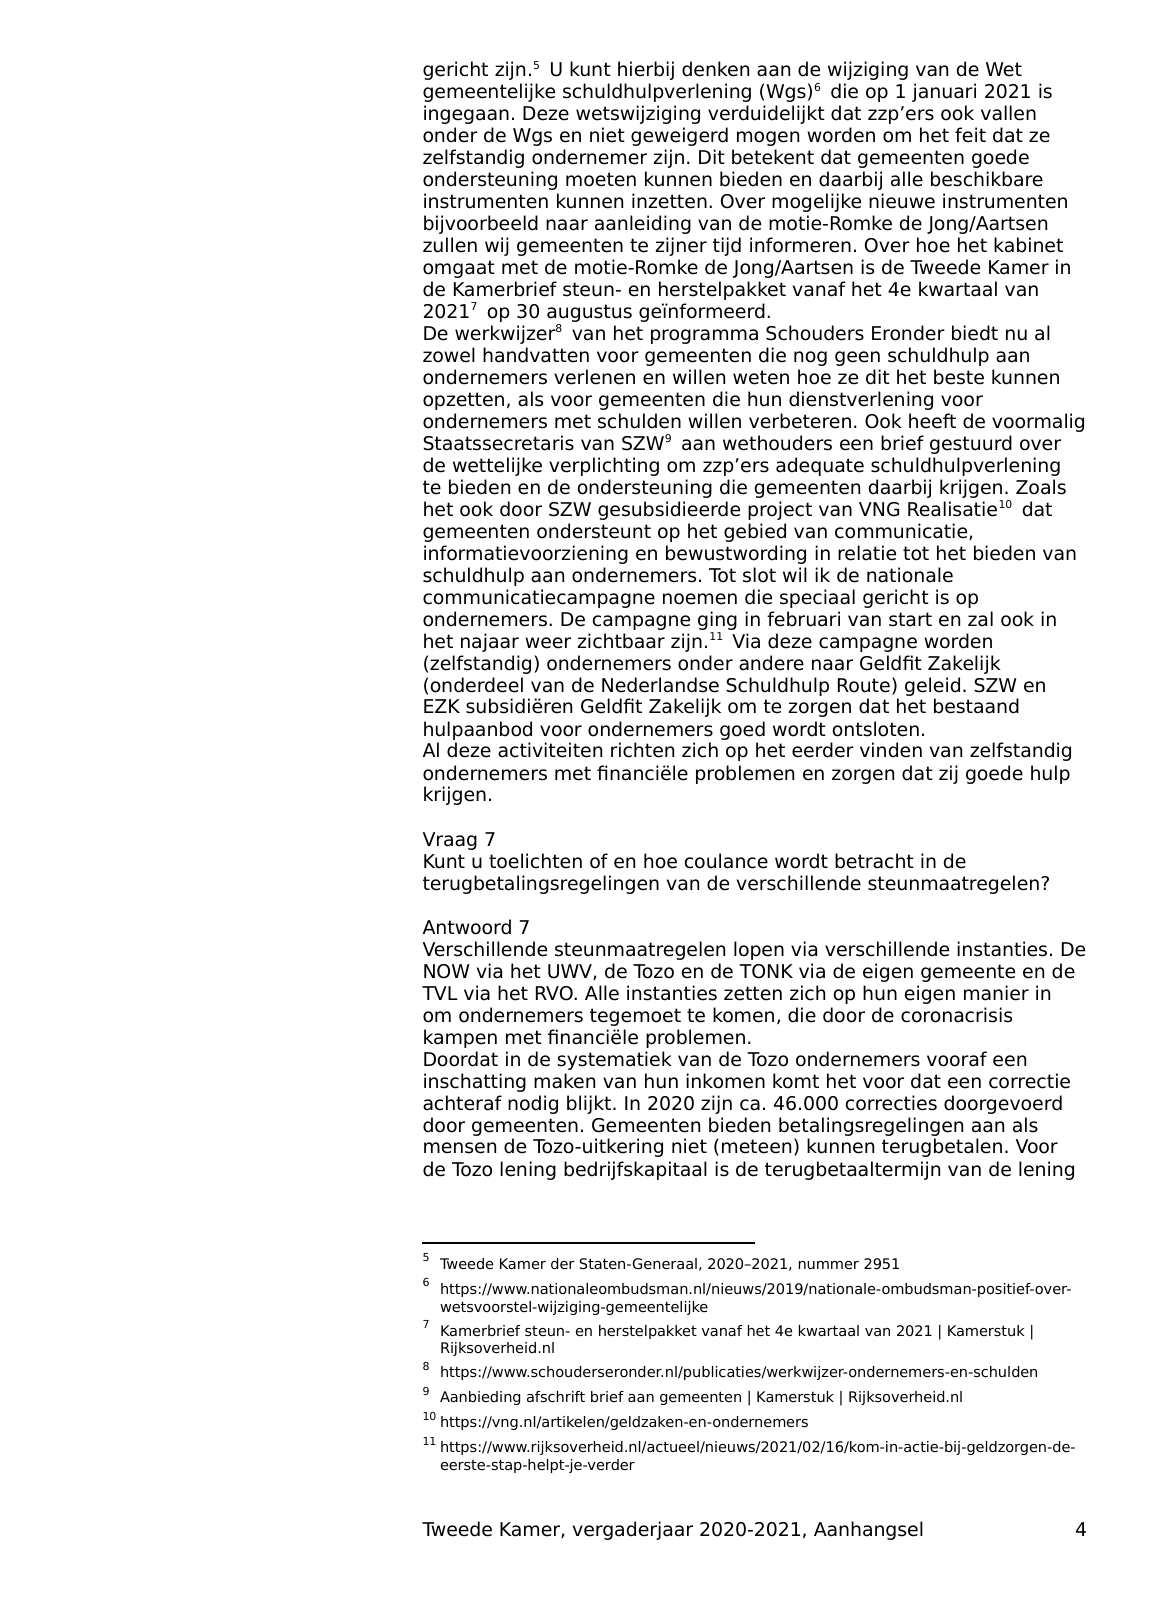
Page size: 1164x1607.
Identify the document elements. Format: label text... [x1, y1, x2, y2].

text Aanbieding afschrift brief aan gemeenten | Kamerstuk | Rijksoverheid.nl [422, 1385, 1087, 1407]
text Kunt u toelichten of en hoe coulance wordt betracht in de terugbetalingsregelingen van de verschillende steunmaatregelen? [422, 851, 1087, 894]
text gericht zijn. U kunt hierbij denken aan de wijziging van de Wet gemeentelijke schuldhulpverlening (Wgs) die op 1 januari 2021 is ingegaan. Deze wetswijziging verduidelijkt dat zzp’ers ook vallen onder de Wgs en niet geweigerd mogen worden om het feit dat ze zelfstandig ondernemer zijn. Dit betekent dat gemeenten goede ondersteuning moeten kunnen bieden en daarbij alle beschikbare instrumenten kunnen inzetten. Over mogelijke nieuwe instrumenten bijvoorbeeld naar aanleiding van de motie-Romke de Jong/Aartsen zullen wij gemeenten te zijner tijd informeren. Over hoe het kabinet omgaat met de motie-Romke de Jong/Aartsen is de Tweede Kamer in de Kamerbrief steun- en herstelpakket vanaf het 4e kwartaal van 2021 op 30 augustus geïnformeerd. [422, 59, 1087, 323]
text https://www.rijksoverheid.nl/actueel/nieuws/2021/02/16/kom-in-actie-bij-geldzorgen-de-eerste-stap-helpt-je-verder [422, 1435, 1087, 1474]
text Doordat in de systematiek van de Tozo ondernemers vooraf een inschatting maken van hun inkomen komt het voor dat een correctie achteraf nodig blijkt. In 2020 zijn ca. 46.000 correcties doorgevoerd door gemeenten. Gemeenten bieden betalingsregelingen aan als mensen de Tozo-uitkering niet (meteen) kunnen terugbetalen. Voor de Tozo lening bedrijfskapitaal is de terugbetaaltermijn van de lening [422, 1048, 1087, 1180]
text Al deze activiteiten richten zich op het eerder vinden van zelfstandig ondernemers met financiële problemen en zorgen dat zij goede hulp krijgen. [422, 740, 1087, 806]
text https://www.nationaleombudsman.nl/nieuws/2019/nationale-ombudsman-positief-over-wetsvoorstel-wijziging-gemeentelijke [422, 1277, 1087, 1316]
text De werkwijzer van het programma Schouders Eronder biedt nu al zowel handvatten voor gemeenten die nog geen schuldhulp aan ondernemers verlenen en willen weten hoe ze dit het beste kunnen opzetten, als voor gemeenten die hun dienstverlening voor ondernemers met schulden willen verbeteren. Ook heeft de voormalig Staatssecretaris van SZW aan wethouders een brief gestuurd over de wettelijke verplichting om zzp’ers adequate schuldhulpverlening te bieden en de ondersteuning die gemeenten daarbij krijgen. Zoals het ook door SZW gesubsidieerde project van VNG Realisatie dat gemeenten ondersteunt op het gebied van communicatie, informatievoorziening en bewustwording in relatie tot het bieden van schuldhulp aan ondernemers. Tot slot wil ik de nationale communicatiecampagne noemen die speciaal gericht is op ondernemers. De campagne ging in februari van start en zal ook in het najaar weer zichtbaar zijn. Via deze campagne worden (zelfstandig) ondernemers onder andere naar Geldfit Zakelijk (onderdeel van de Nederlandse Schuldhulp Route) geleid. SZW en EZK subsidiëren Geldfit Zakelijk om te zorgen dat het bestaand hulpaanbod voor ondernemers goed wordt ontsloten. [422, 323, 1087, 740]
text Vraag 7 [422, 828, 1087, 851]
text Tweede Kamer der Staten-Generaal, 2020–2021, nummer 2951 [422, 1252, 1087, 1274]
text Kamerbrief steun- en herstelpakket vanaf het 4e kwartaal van 2021 | Kamerstuk | Rijksoverheid.nl [422, 1318, 1087, 1357]
text Antwoord 7 [422, 917, 1087, 939]
text Verschillende steunmaatregelen lopen via verschillende instanties. De NOW via het UWV, de Tozo en de TONK via de eigen gemeente en de TVL via het RVO. Alle instanties zetten zich op hun eigen manier in om ondernemers tegemoet te komen, die door de coronacrisis kampen met financiële problemen. [422, 939, 1087, 1048]
text https://vng.nl/artikelen/geldzaken-en-ondernemers [422, 1410, 1087, 1432]
text https://www.schouderseronder.nl/publicaties/werkwijzer-ondernemers-en-schulden [422, 1360, 1087, 1382]
